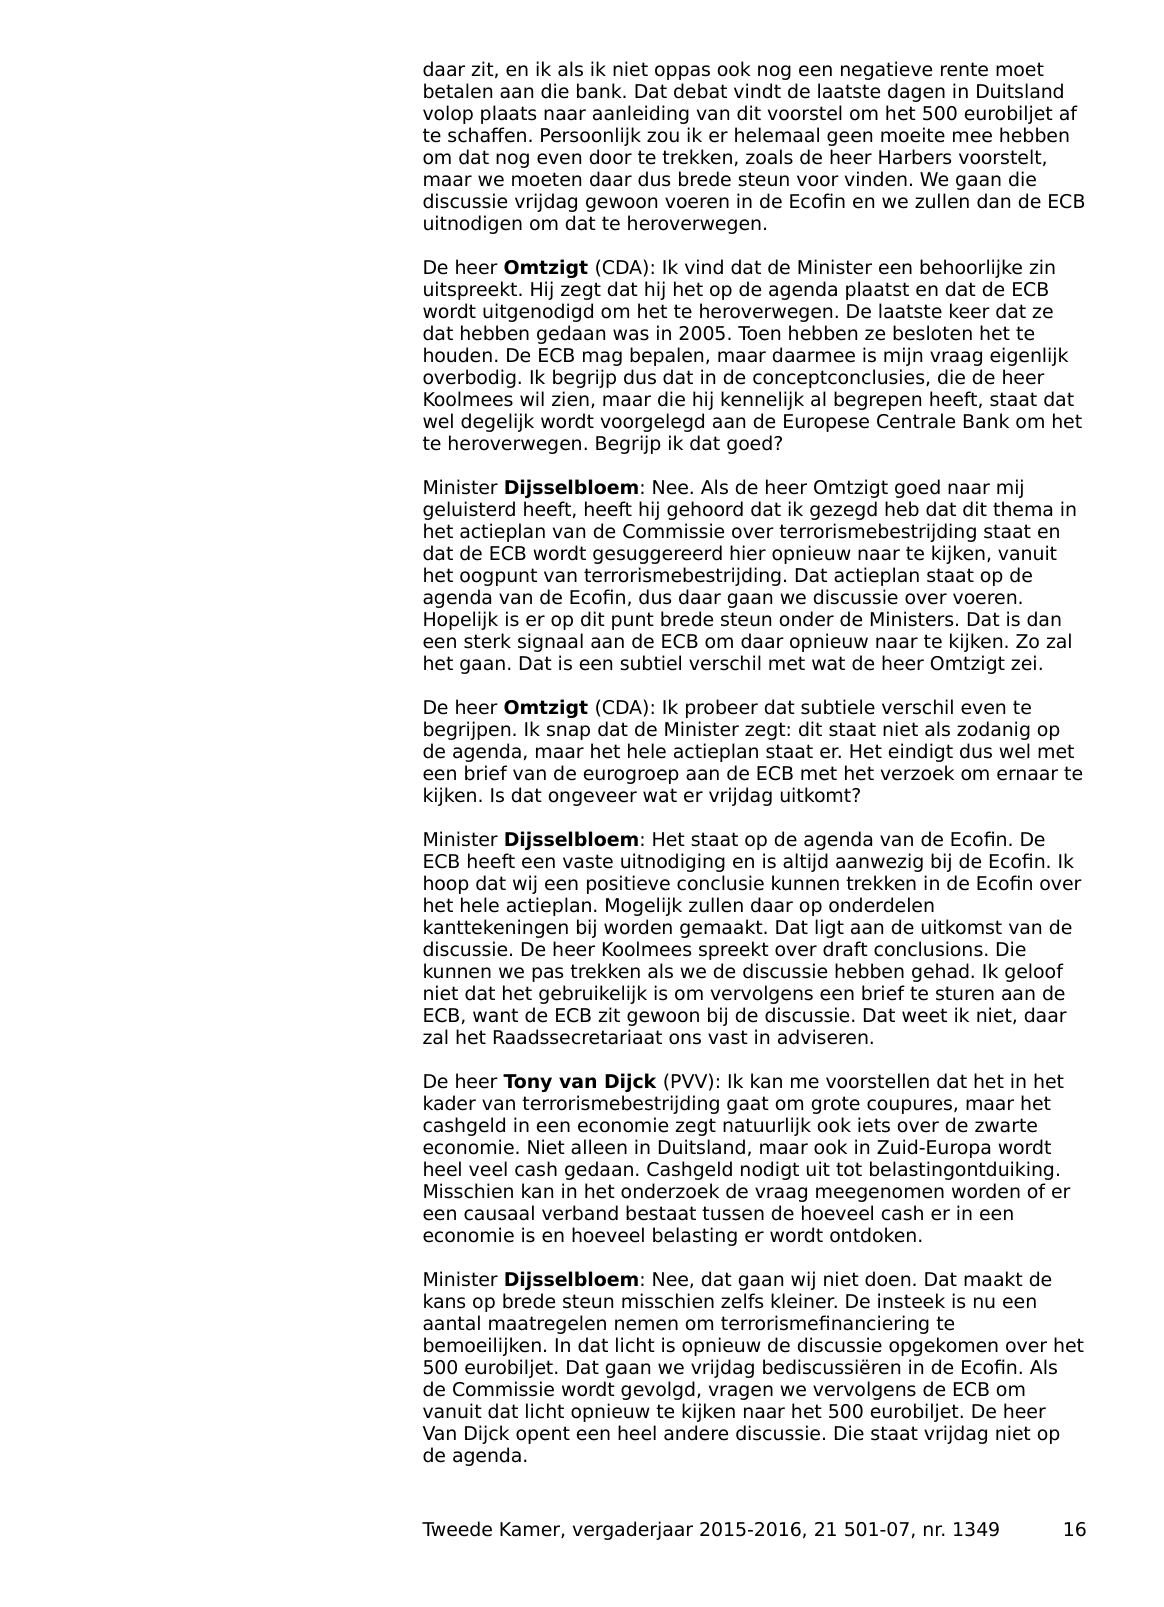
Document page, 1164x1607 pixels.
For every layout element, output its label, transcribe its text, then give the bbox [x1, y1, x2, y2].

text De heer Tony van Dijck (PVV): Ik kan me voorstellen dat het in het kader van terrorismebestrijding gaat om grote coupures, maar het cashgeld in een economie zegt natuurlijk ook iets over de zwarte economie. Niet alleen in Duitsland, maar ook in Zuid-Europa wordt heel veel cash gedaan. Cashgeld nodigt uit tot belastingontduiking. Misschien kan in het onderzoek de vraag meegenomen worden of er een causaal verband bestaat tussen de hoeveel cash er in een economie is en hoeveel belasting er wordt ontdoken. [422, 1071, 1087, 1247]
text Minister Dijsselbloem: Nee. Als de heer Omtzigt goed naar mij geluisterd heeft, heeft hij gehoord dat ik gezegd heb dat dit thema in het actieplan van de Commissie over terrorismebestrijding staat en dat de ECB wordt gesuggereerd hier opnieuw naar te kijken, vanuit het oogpunt van terrorismebestrijding. Dat actieplan staat op de agenda van de Ecofin, dus daar gaan we discussie over voeren. Hopelijk is er op dit punt brede steun onder de Ministers. Dat is dan een sterk signaal aan de ECB om daar opnieuw naar te kijken. Zo zal het gaan. Dat is een subtiel verschil met wat de heer Omtzigt zei. [422, 477, 1087, 675]
text daar zit, en ik als ik niet oppas ook nog een negatieve rente moet betalen aan die bank. Dat debat vindt de laatste dagen in Duitsland volop plaats naar aanleiding van dit voorstel om het 500 eurobiljet af te schaffen. Persoonlijk zou ik er helemaal geen moeite mee hebben om dat nog even door te trekken, zoals de heer Harbers voorstelt, maar we moeten daar dus brede steun voor vinden. We gaan die discussie vrijdag gewoon voeren in de Ecofin en we zullen dan de ECB uitnodigen om dat te heroverwegen. [422, 59, 1087, 235]
text Minister Dijsselbloem: Nee, dat gaan wij niet doen. Dat maakt de kans op brede steun misschien zelfs kleiner. De insteek is nu een aantal maatregelen nemen om terrorismefinanciering te bemoeilijken. In dat licht is opnieuw de discussie opgekomen over het 500 eurobiljet. Dat gaan we vrijdag bediscussiëren in de Ecofin. Als de Commissie wordt gevolgd, vragen we vervolgens de ECB om vanuit dat licht opnieuw te kijken naar het 500 eurobiljet. De heer Van Dijck opent een heel andere discussie. Die staat vrijdag niet op de agenda. [422, 1269, 1087, 1467]
text De heer Omtzigt (CDA): Ik vind dat de Minister een behoorlijke zin uitspreekt. Hij zegt dat hij het op de agenda plaatst en dat de ECB wordt uitgenodigd om het te heroverwegen. De laatste keer dat ze dat hebben gedaan was in 2005. Toen hebben ze besloten het te houden. De ECB mag bepalen, maar daarmee is mijn vraag eigenlijk overbodig. Ik begrijp dus dat in de conceptconclusies, die de heer Koolmees wil zien, maar die hij kennelijk al begrepen heeft, staat dat wel degelijk wordt voorgelegd aan de Europese Centrale Bank om het te heroverwegen. Begrijp ik dat goed? [422, 257, 1087, 455]
text Minister Dijsselbloem: Het staat op de agenda van de Ecofin. De ECB heeft een vaste uitnodiging en is altijd aanwezig bij de Ecofin. Ik hoop dat wij een positieve conclusie kunnen trekken in de Ecofin over het hele actieplan. Mogelijk zullen daar op onderdelen kanttekeningen bij worden gemaakt. Dat ligt aan de uitkomst van de discussie. De heer Koolmees spreekt over draft conclusions. Die kunnen we pas trekken als we de discussie hebben gehad. Ik geloof niet dat het gebruikelijk is om vervolgens een brief te sturen aan de ECB, want de ECB zit gewoon bij de discussie. Dat weet ik niet, daar zal het Raadssecretariaat ons vast in adviseren. [422, 829, 1087, 1049]
text De heer Omtzigt (CDA): Ik probeer dat subtiele verschil even te begrijpen. Ik snap dat de Minister zegt: dit staat niet als zodanig op de agenda, maar het hele actieplan staat er. Het eindigt dus wel met een brief van de eurogroep aan de ECB met het verzoek om ernaar te kijken. Is dat ongeveer wat er vrijdag uitkomt? [422, 697, 1087, 807]
